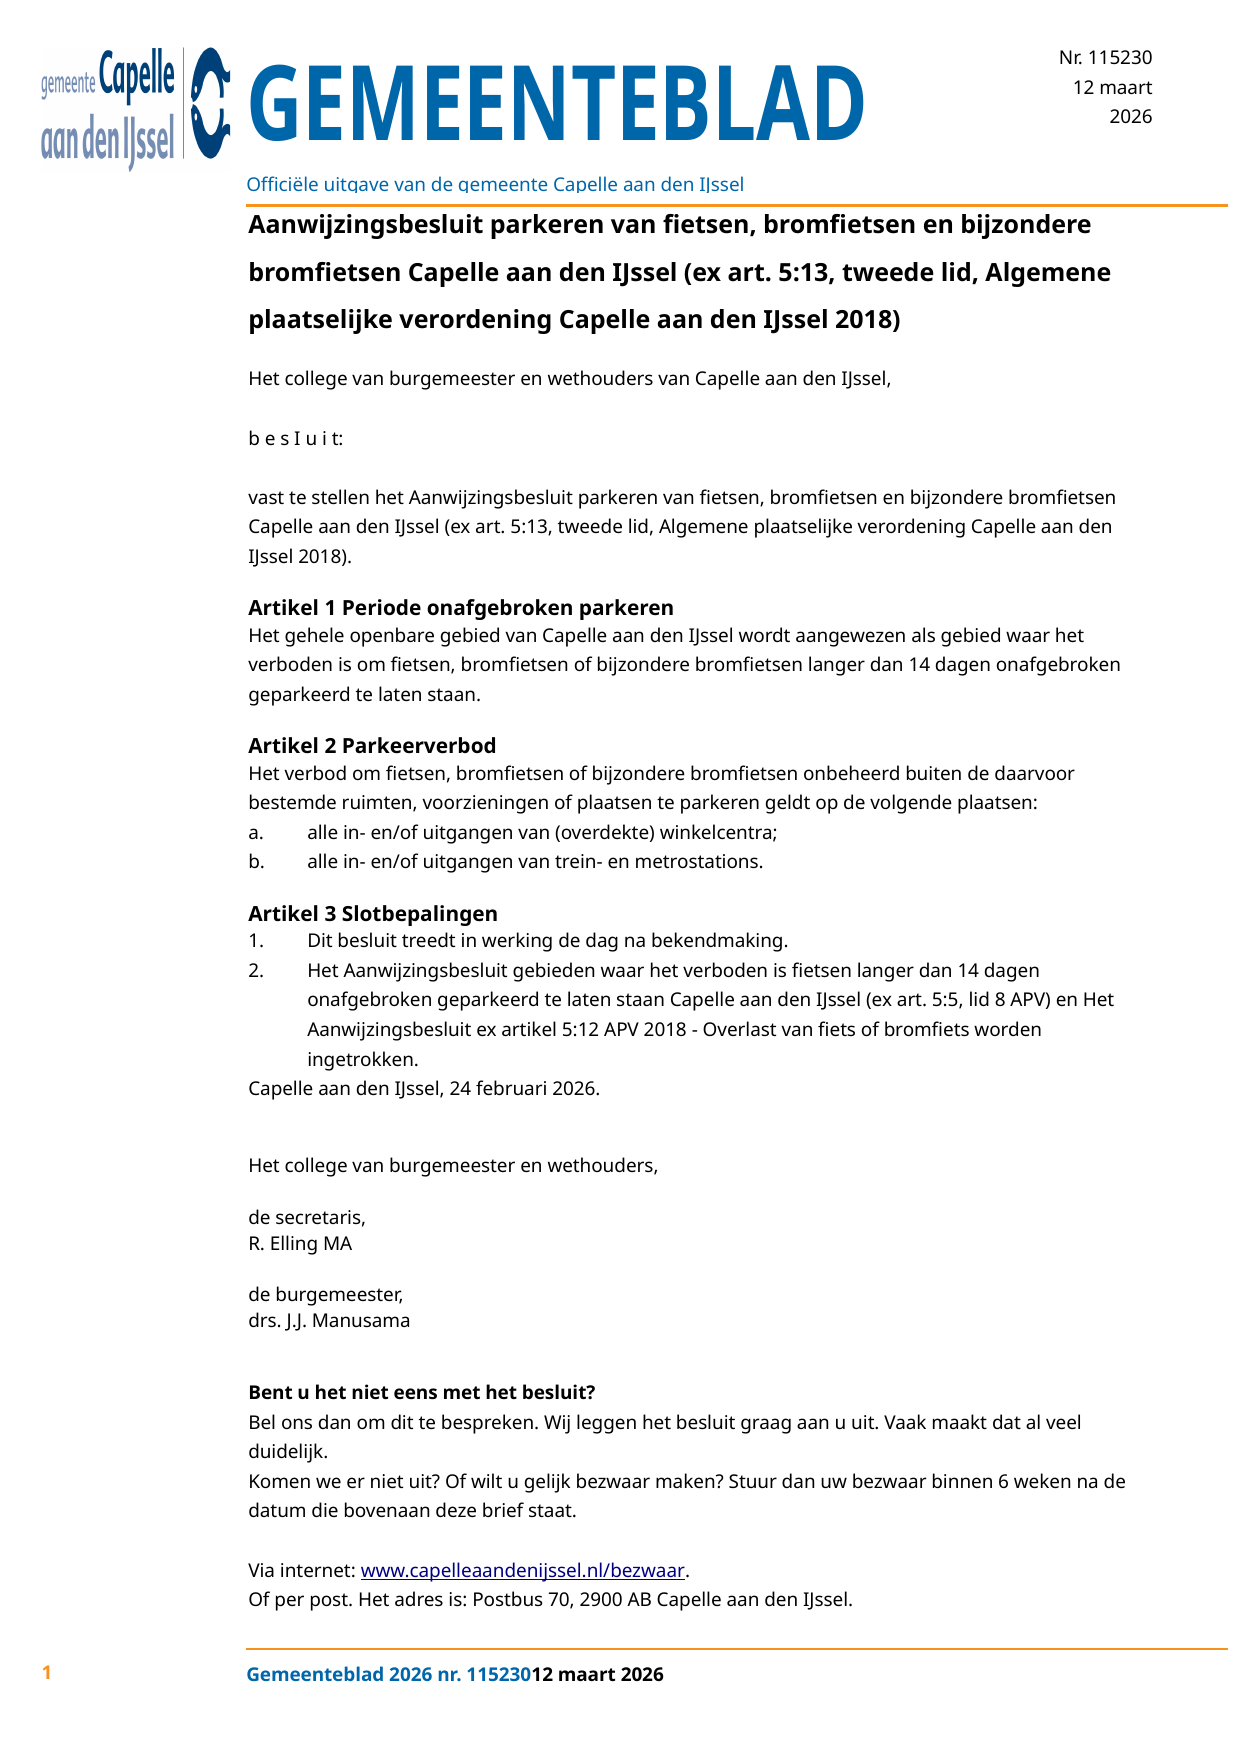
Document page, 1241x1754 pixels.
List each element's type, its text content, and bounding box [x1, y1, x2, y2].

text vast te stellen het Aanwijzingsbesluit parkeren van fietsen, bromfietsen en bijzondere bromfietsen Capelle aan den IJssel (ex art. 5:13, tweede lid, Algemene plaatselijke verordening Capelle aan den IJssel 2018). [248, 484, 1152, 569]
text R. Elling MA [248, 1230, 1152, 1256]
text Artikel 2 Parkeerverbod [248, 731, 1152, 760]
text de burgemeester, [248, 1281, 1152, 1307]
text Het college van burgemeester en wethouders, [248, 1153, 1152, 1178]
list Dit besluit treedt in werking de dag na bekendmaking. [248, 927, 1152, 953]
text Bent u het niet eens met het besluit? [248, 1379, 1152, 1405]
text Het gehele openbare gebied van Capelle aan den IJssel wordt aangewezen als gebied waar het verboden is om fietsen, bromfietsen of bijzondere bromfietsen langer dan 14 dagen onafgebroken geparkeerd te laten staan. [248, 622, 1152, 707]
text Artikel 1 Periode onafgebroken parkeren [248, 593, 1152, 622]
text Artikel 3 Slotbepalingen [248, 899, 1152, 927]
list Het Aanwijzingsbesluit gebieden waar het verboden is fietsen langer dan 14 dagen onafgebroken geparkeerd te laten staan Capelle aan den IJssel (ex art. 5:5, lid 8 APV) en Het Aanwijzingsbesluit ex artikel 5:12 APV 2018 - Overlast van fiets of bromfiets worden ingetrokken. [248, 957, 1152, 1072]
text de secretaris, [248, 1204, 1152, 1230]
text b e s I u i t: [248, 425, 1152, 450]
text Komen we er niet uit? Of wilt u gelijk bezwaar maken? Stuur dan uw bezwaar binnen 6 weken na de datum die bovenaan deze brief staat. [248, 1468, 1152, 1523]
text Bel ons dan om dit te bespreken. Wij leggen het besluit graag aan u uit. Vaak maakt dat al veel duidelijk. [248, 1409, 1152, 1464]
text Via internet: www.capelleaandenijssel.nl/bezwaar. [248, 1557, 1152, 1582]
list alle in- en/of uitgangen van trein- en metrostations. [248, 849, 1152, 874]
picture [41, 47, 231, 172]
text drs. J.J. Manusama [248, 1307, 1152, 1333]
text Aanwijzingsbesluit parkeren van fietsen, bromfietsen en bijzondere bromfietsen Capelle aan den IJssel (ex art. 5:13, tweede lid, Algemene plaatselijke verordening Capelle aan den IJssel 2018) [248, 207, 1152, 336]
list alle in- en/of uitgangen van (overdekte) winkelcentra; [248, 819, 1152, 845]
text Het verbod om fietsen, bromfietsen of bijzondere bromfietsen onbeheerd buiten de daarvoor bestemde ruimten, voorzieningen of plaatsen te parkeren geldt op de volgende plaatsen: [248, 760, 1152, 815]
text Of per post. Het adres is: Postbus 70, 2900 AB Capelle aan den IJssel. [248, 1586, 1152, 1612]
text Het college van burgemeester en wethouders van Capelle aan den IJssel, [248, 366, 1152, 391]
text Capelle aan den IJssel, 24 februari 2026. [248, 1075, 1152, 1101]
